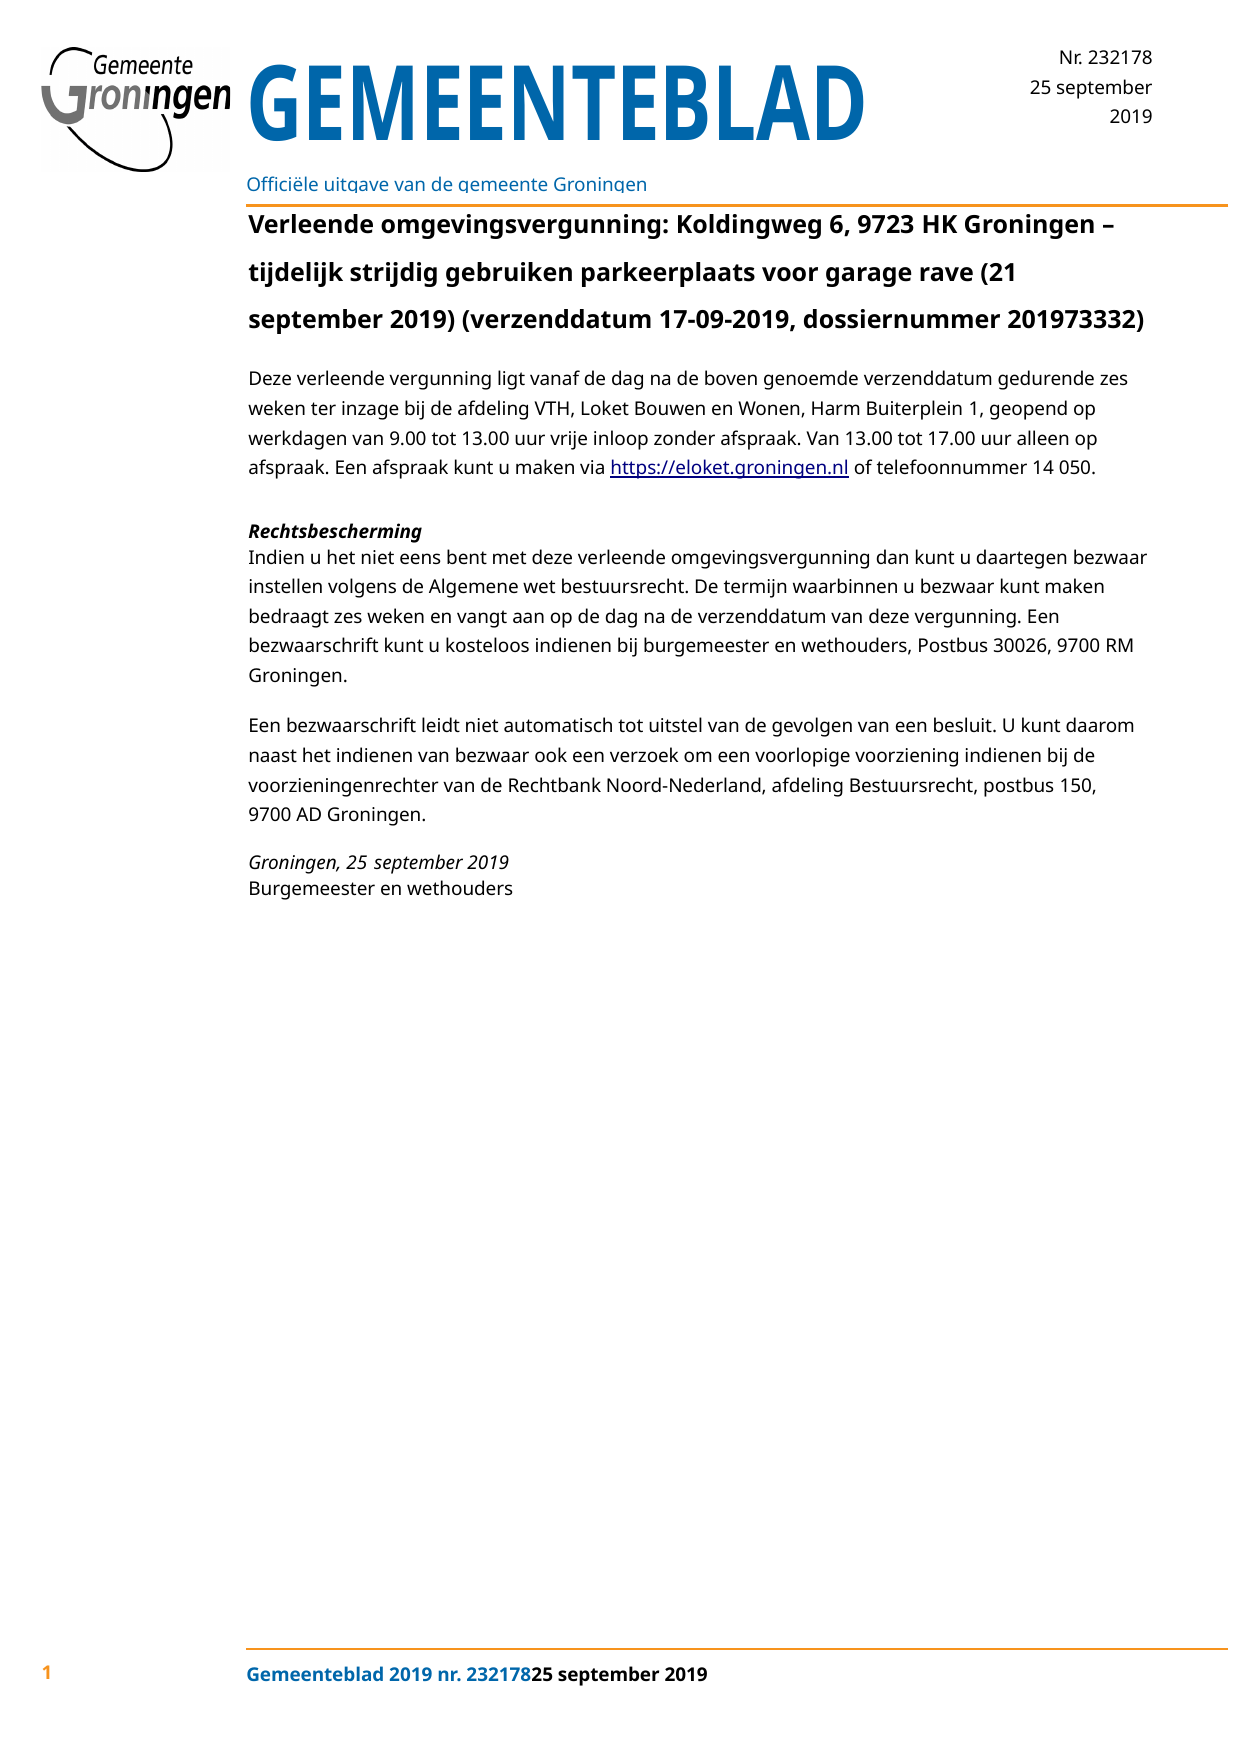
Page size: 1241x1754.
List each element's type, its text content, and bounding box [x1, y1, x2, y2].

picture [41, 47, 231, 172]
text Indien u het niet eens bent met deze verleende omgevingsvergunning dan kunt u daartegen bezwaar instellen volgens de Algemene wet bestuursrecht. De termijn waarbinnen u bezwaar kunt maken bedraagt zes weken en vangt aan op de dag na de verzenddatum van deze vergunning. Een bezwaarschrift kunt u kosteloos indienen bij burgemeester en wethouders, Postbus 30026, 9700 RM Groningen. [248, 544, 1152, 688]
text Deze verleende vergunning ligt vanaf de dag na de boven genoemde verzenddatum gedurende zes weken ter inzage bij de afdeling VTH, Loket Bouwen en Wonen, Harm Buiterplein 1, geopend op werkdagen van 9.00 tot 13.00 uur vrije inloop zonder afspraak. Van 13.00 tot 17.00 uur alleen op afspraak. Een afspraak kunt u maken via https://eloket.groningen.nl of telefoonnummer 14 050. [248, 366, 1152, 480]
text Verleende omgevingsvergunning: Koldingweg 6, 9723 HK Groningen – tijdelijk strijdig gebruiken parkeerplaats voor garage rave (21 september 2019) (verzenddatum 17-09-2019, dossiernummer 201973332) [248, 207, 1152, 336]
text Groningen, 25 september 2019 [248, 849, 1152, 875]
text Burgemeester en wethouders [248, 875, 1152, 901]
text Rechtsbescherming [248, 518, 1152, 544]
text Een bezwaarschrift leidt niet automatisch tot uitstel van de gevolgen van een besluit. U kunt daarom naast het indienen van bezwaar ook een verzoek om een voorlopige voorziening indienen bij de voorzieningenrechter van de Rechtbank Noord-Nederland, afdeling Bestuursrecht, postbus 150, 9700 AD Groningen. [248, 713, 1152, 827]
